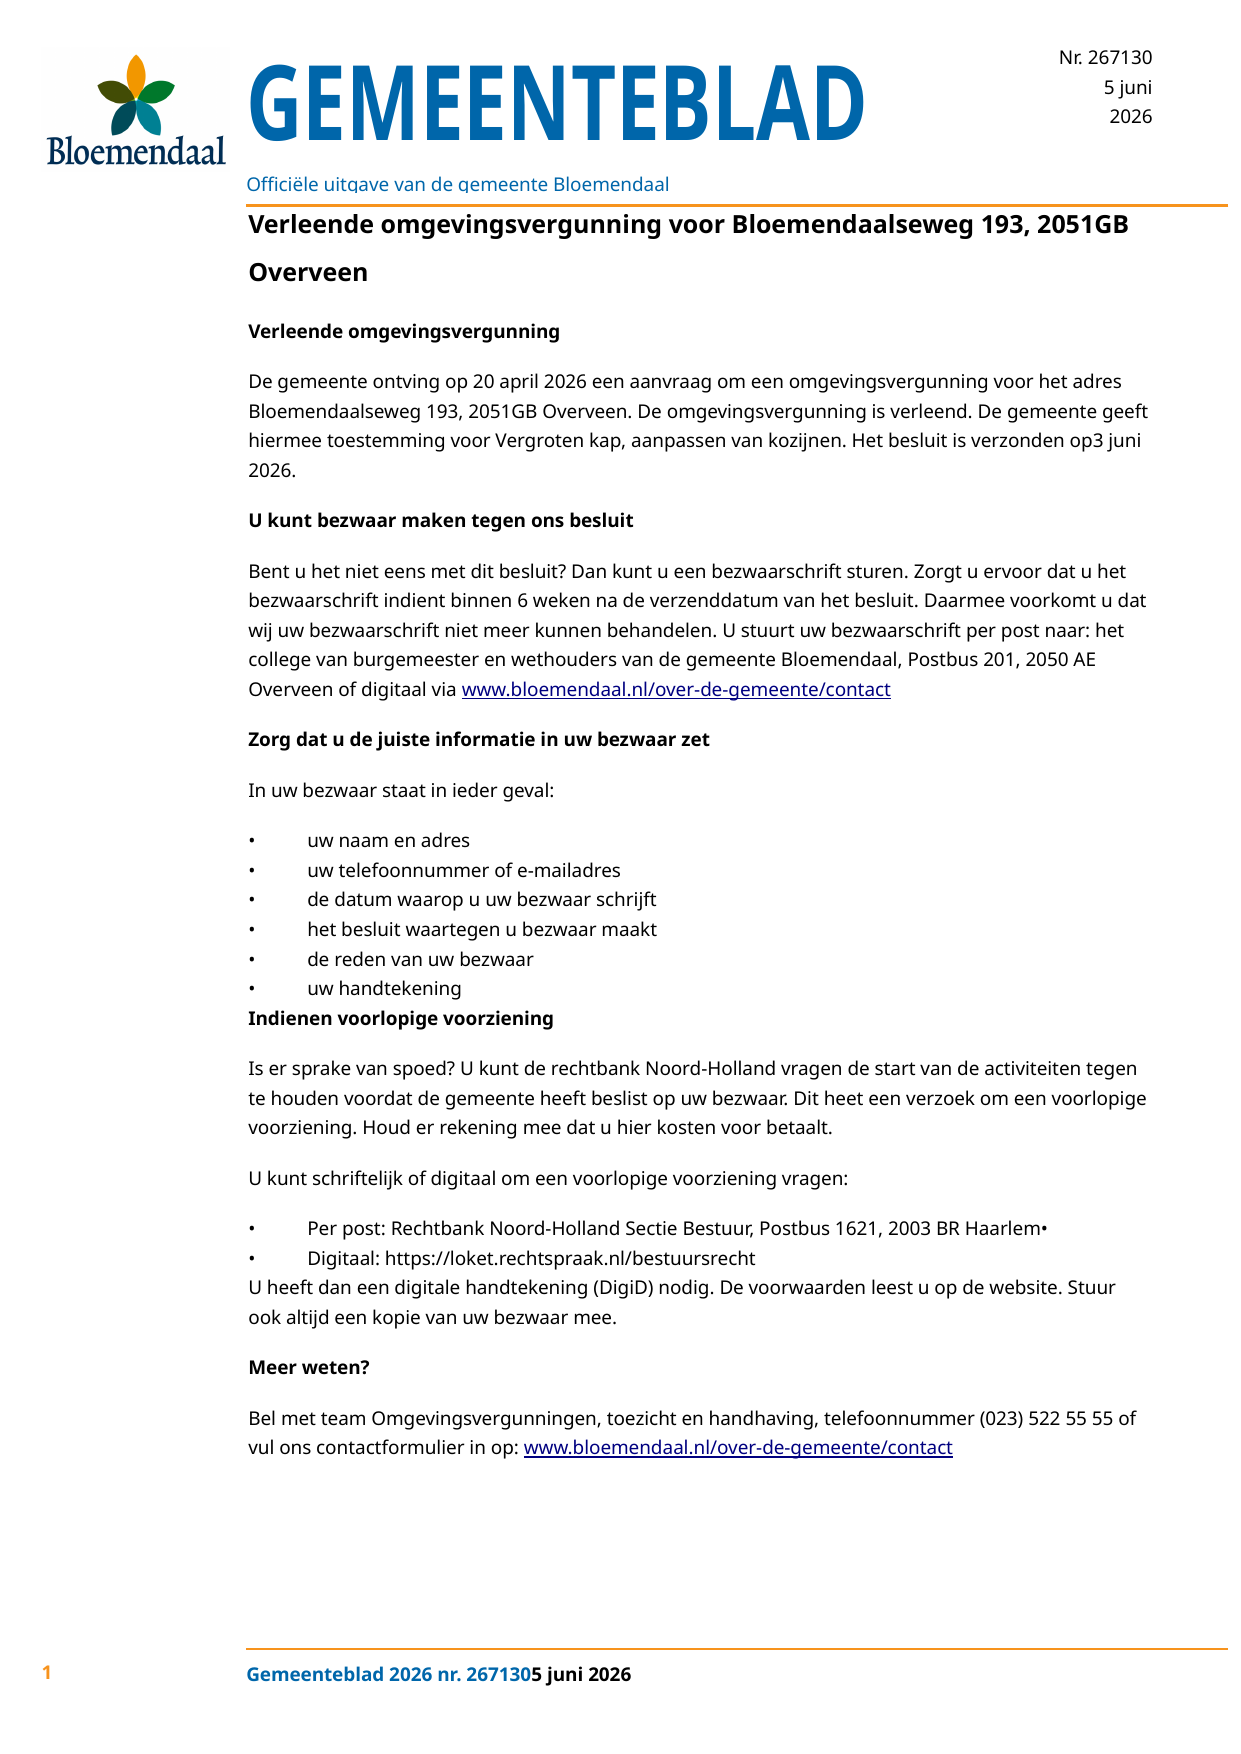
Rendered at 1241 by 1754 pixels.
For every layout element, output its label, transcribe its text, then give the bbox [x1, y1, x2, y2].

text Meer weten? [248, 1354, 1152, 1380]
text Is er sprake van spoed? U kunt de rechtbank Noord-Holland vragen de start van de activiteiten tegen te houden voordat de gemeente heeft beslist op uw bezwaar. Dit heet een verzoek om een voorlopige voorziening. Houd er rekening mee dat u hier kosten voor betaalt. [248, 1055, 1152, 1140]
text De gemeente ontving op 20 april 2026 een aanvraag om een omgevingsvergunning voor het adres Bloemendaalseweg 193, 2051GB Overveen. De omgevingsvergunning is verleend. De gemeente geeft hiermee toestemming voor Vergroten kap, aanpassen van kozijnen. Het besluit is verzonden op3 juni 2026. [248, 368, 1152, 483]
list de reden van uw bezwaar [248, 946, 1152, 972]
text U kunt bezwaar maken tegen ons besluit [248, 507, 1152, 533]
text In uw bezwaar staat in ieder geval: [248, 777, 1152, 803]
list het besluit waartegen u bezwaar maakt [248, 916, 1152, 942]
text U heeft dan een digitale handtekening (DigiD) nodig. De voorwaarden leest u op de website. Stuur ook altijd een kopie van uw bezwaar mee. [248, 1274, 1152, 1330]
list uw naam en adres [248, 827, 1152, 853]
text Verleende omgevingsvergunning [248, 318, 1152, 344]
text Zorg dat u de juiste informatie in uw bezwaar zet [248, 727, 1152, 752]
text Verleende omgevingsvergunning voor Bloemendaalseweg 193, 2051GB Overveen [248, 207, 1152, 288]
text Bel met team Omgevingsvergunningen, toezicht en handhaving, telefoonnummer (023) 522 55 55 of vul ons contactformulier in op: www.bloemendaal.nl/over-de-gemeente/contact [248, 1405, 1152, 1460]
text U kunt schriftelijk of digitaal om een voorlopige voorziening vragen: [248, 1165, 1152, 1191]
list Per post: Rechtbank Noord-Holland Sectie Bestuur, Postbus 1621, 2003 BR Haarlem• [248, 1215, 1152, 1241]
list Digitaal: https://loket.rechtspraak.nl/bestuursrecht [248, 1245, 1152, 1271]
text Bent u het niet eens met dit besluit? Dan kunt u een bezwaarschrift sturen. Zorgt u ervoor dat u het bezwaarschrift indient binnen 6 weken na de verzenddatum van het besluit. Daarmee voorkomt u dat wij uw bezwaarschrift niet meer kunnen behandelen. U stuurt uw bezwaarschrift per post naar: het college van burgemeester en wethouders van de gemeente Bloemendaal, Postbus 201, 2050 AE Overveen of digitaal via www.bloemendaal.nl/over-de-gemeente/contact [248, 558, 1152, 702]
list de datum waarop u uw bezwaar schrijft [248, 887, 1152, 912]
list uw telefoonnummer of e-mailadres [248, 857, 1152, 883]
list uw handtekening [248, 975, 1152, 1001]
text Indienen voorlopige voorziening [248, 1005, 1152, 1031]
picture [41, 47, 231, 172]
